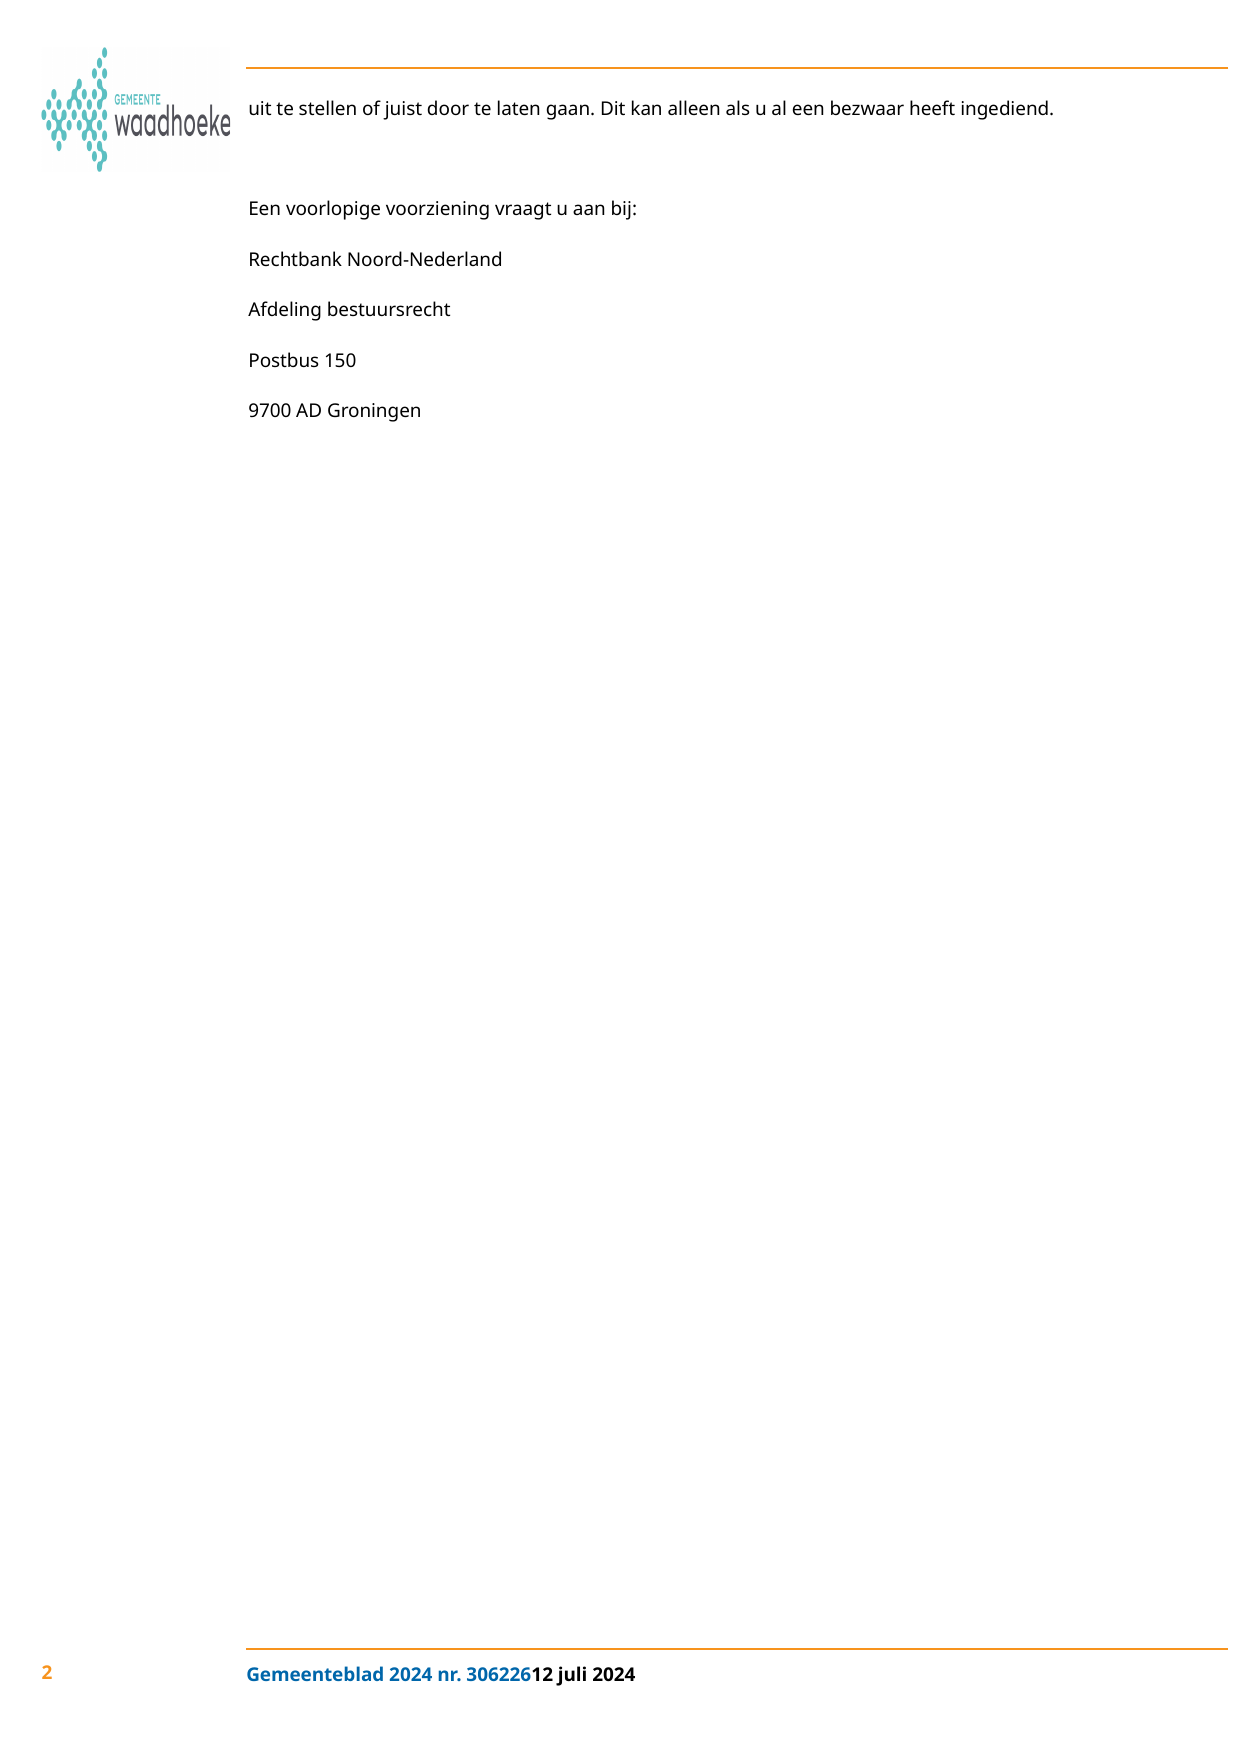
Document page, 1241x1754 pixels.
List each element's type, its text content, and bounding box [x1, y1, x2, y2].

text Postbus 150 [248, 347, 1152, 373]
text Een voorlopige voorziening vraagt u aan bij: [248, 196, 1152, 221]
text Rechtbank Noord-Nederland [248, 246, 1152, 272]
text uit te stellen of juist door te laten gaan. Dit kan alleen als u al een bezwaar heeft ingediend. [248, 95, 1152, 121]
text Afdeling bestuursrecht [248, 296, 1152, 322]
text 9700 AD Groningen [248, 397, 1152, 423]
picture [41, 47, 231, 172]
